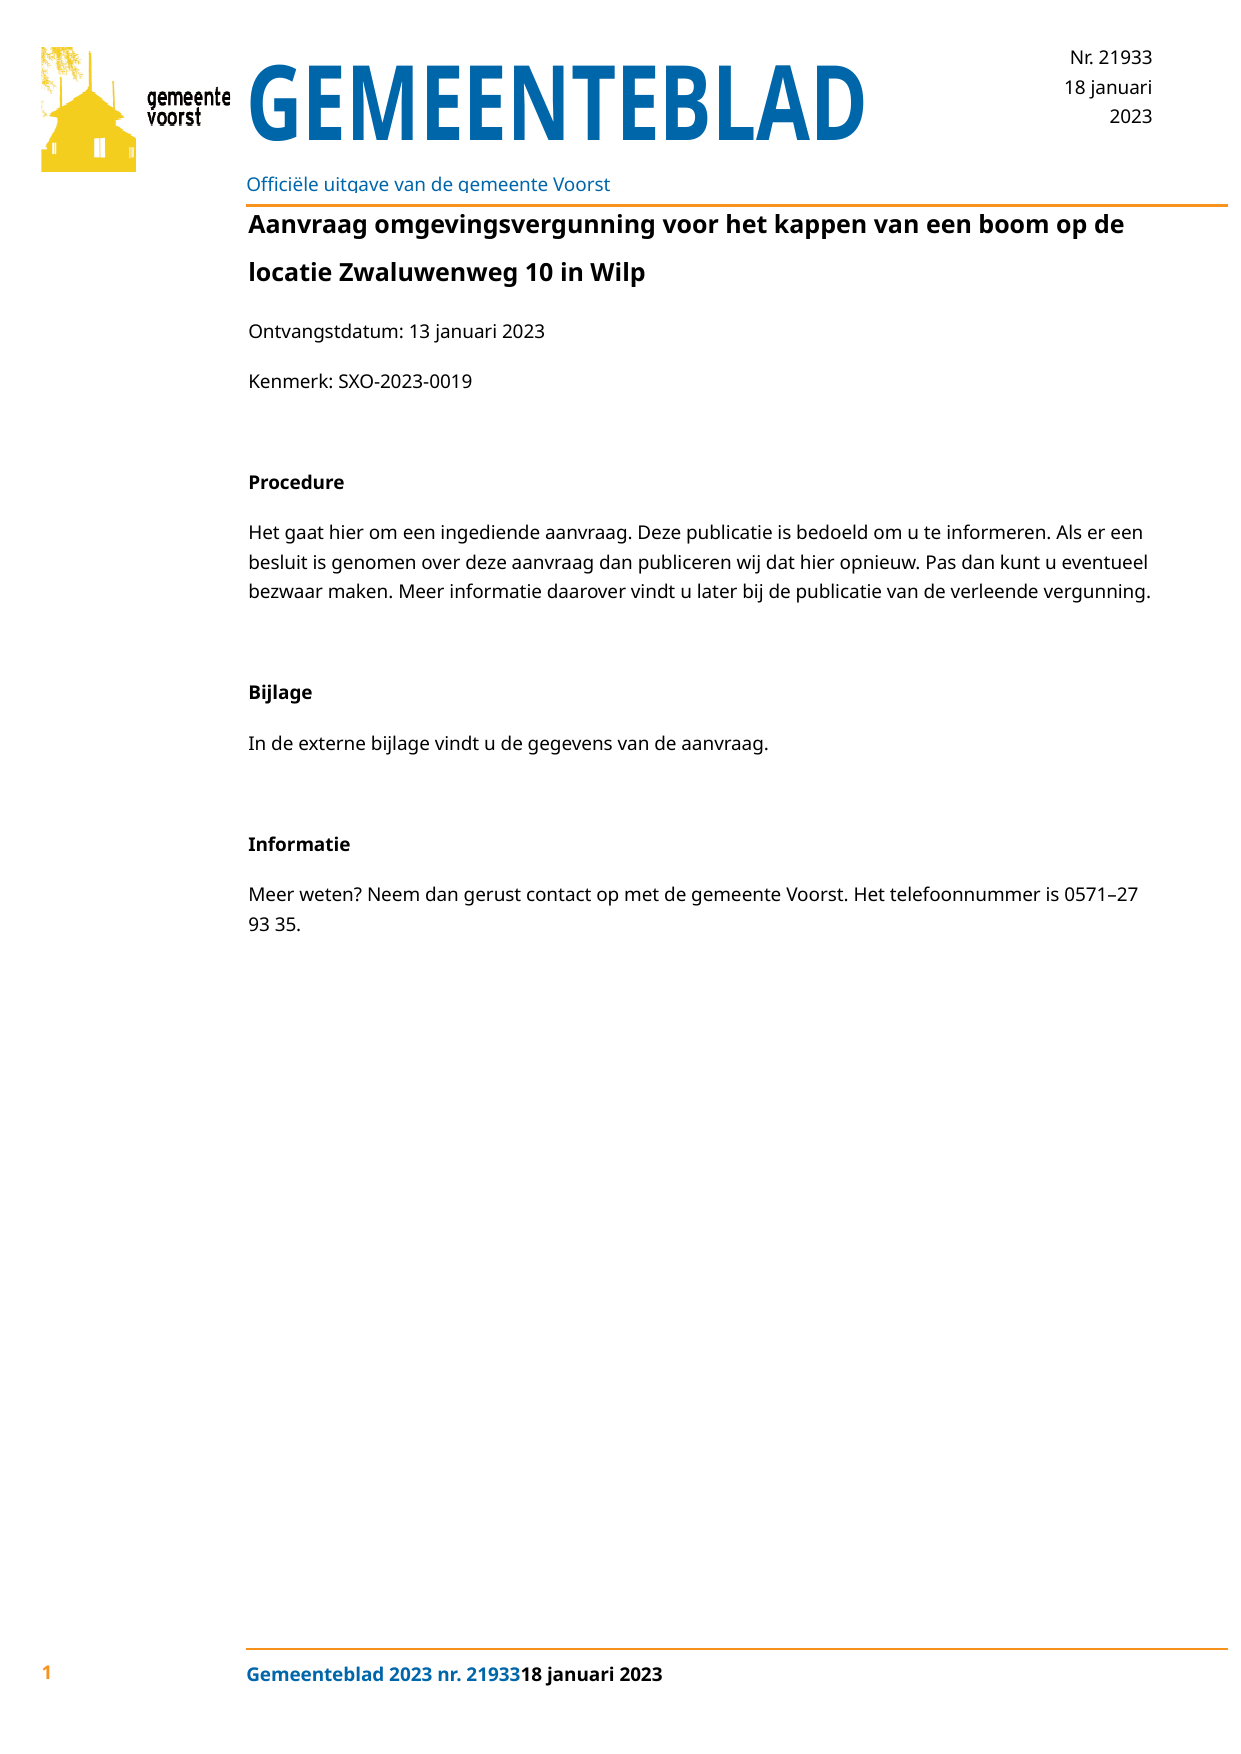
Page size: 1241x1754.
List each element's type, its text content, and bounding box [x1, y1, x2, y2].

picture [41, 47, 231, 172]
text Meer weten? Neem dan gerust contact op met de gemeente Voorst. Het telefoonnummer is 0571–27 93 35. [248, 881, 1152, 937]
text Het gaat hier om een ingediende aanvraag. Deze publicatie is bedoeld om u te informeren. Als er een besluit is genomen over deze aanvraag dan publiceren wij dat hier opnieuw. Pas dan kunt u eventueel bezwaar maken. Meer informatie daarover vindt u later bij de publicatie van de verleende vergunning. [248, 519, 1152, 604]
text Kenmerk: SXO-2023-0019 [248, 368, 1152, 394]
text Procedure [248, 469, 1152, 495]
text Informatie [248, 831, 1152, 857]
text Bijlage [248, 679, 1152, 705]
text In de externe bijlage vindt u de gegevens van de aanvraag. [248, 730, 1152, 756]
text Aanvraag omgevingsvergunning voor het kappen van een boom op de locatie Zwaluwenweg 10 in Wilp [248, 207, 1152, 288]
text Ontvangstdatum: 13 januari 2023 [248, 318, 1152, 344]
